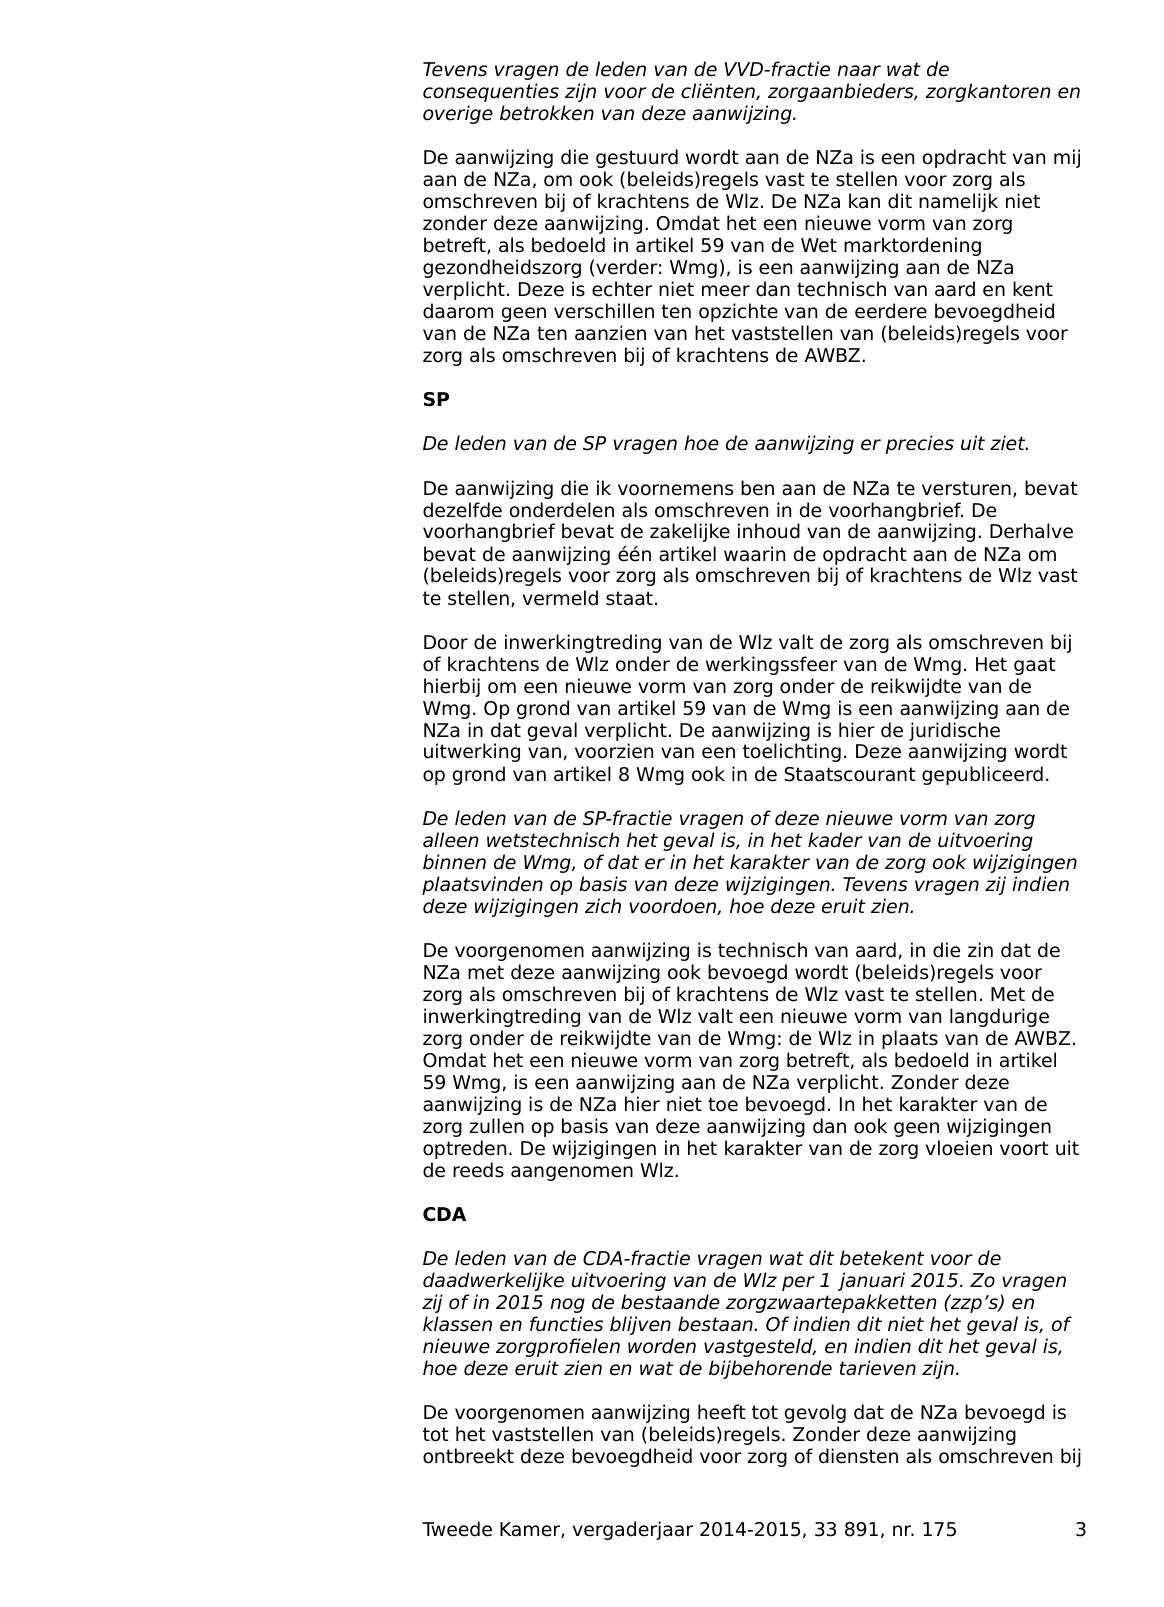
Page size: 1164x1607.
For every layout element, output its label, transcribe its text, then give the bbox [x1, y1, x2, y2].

text De voorgenomen aanwijzing heeft tot gevolg dat de NZa bevoegd is tot het vaststellen van (beleids)regels. Zonder deze aanwijzing ontbreekt deze bevoegdheid voor zorg of diensten als omschreven bij [422, 1402, 1087, 1468]
text De aanwijzing die ik voornemens ben aan de NZa te versturen, bevat dezelfde onderdelen als omschreven in de voorhangbrief. De voorhangbrief bevat de zakelijke inhoud van de aanwijzing. Derhalve bevat de aanwijzing één artikel waarin de opdracht aan de NZa om (beleids)regels voor zorg als omschreven bij of krachtens de Wlz vast te stellen, vermeld staat. [422, 477, 1087, 609]
text De leden van de SP vragen hoe de aanwijzing er precies uit ziet. [422, 433, 1087, 455]
text De voorgenomen aanwijzing is technisch van aard, in die zin dat de NZa met deze aanwijzing ook bevoegd wordt (beleids)regels voor zorg als omschreven bij of krachtens de Wlz vast te stellen. Met de inwerkingtreding van de Wlz valt een nieuwe vorm van langdurige zorg onder de reikwijdte van de Wmg: de Wlz in plaats van de AWBZ. Omdat het een nieuwe vorm van zorg betreft, als bedoeld in artikel 59 Wmg, is een aanwijzing aan de NZa verplicht. Zonder deze aanwijzing is de NZa hier niet toe bevoegd. In het karakter van de zorg zullen op basis van deze aanwijzing dan ook geen wijzigingen optreden. De wijzigingen in het karakter van de zorg vloeien voort uit de reeds aangenomen Wlz. [422, 940, 1087, 1181]
text Door de inwerkingtreding van de Wlz valt de zorg als omschreven bij of krachtens de Wlz onder de werkingssfeer van de Wmg. Het gaat hierbij om een nieuwe vorm van zorg onder de reikwijdte van de Wmg. Op grond van artikel 59 van de Wmg is een aanwijzing aan de NZa in dat geval verplicht. De aanwijzing is hier de juridische uitwerking van, voorzien van een toelichting. Deze aanwijzing wordt op grond van artikel 8 Wmg ook in de Staatscourant gepubliceerd. [422, 632, 1087, 785]
text Tevens vragen de leden van de VVD-fractie naar wat de consequenties zijn voor de cliënten, zorgaanbieders, zorgkantoren en overige betrokken van deze aanwijzing. [422, 59, 1087, 125]
text De aanwijzing die gestuurd wordt aan de NZa is een opdracht van mij aan de NZa, om ook (beleids)regels vast te stellen voor zorg als omschreven bij of krachtens de Wlz. De NZa kan dit namelijk niet zonder deze aanwijzing. Omdat het een nieuwe vorm van zorg betreft, als bedoeld in artikel 59 van de Wet marktordening gezondheidszorg (verder: Wmg), is een aanwijzing aan de NZa verplicht. Deze is echter niet meer dan technisch van aard en kent daarom geen verschillen ten opzichte van de eerdere bevoegdheid van de NZa ten aanzien van het vaststellen van (beleids)regels voor zorg als omschreven bij of krachtens de AWBZ. [422, 147, 1087, 367]
subtitle CDA [422, 1204, 1087, 1226]
text De leden van de SP-fractie vragen of deze nieuwe vorm van zorg alleen wetstechnisch het geval is, in het kader van de uitvoering binnen de Wmg, of dat er in het karakter van de zorg ook wijzigingen plaatsvinden op basis van deze wijzigingen. Tevens vragen zij indien deze wijzigingen zich voordoen, hoe deze eruit zien. [422, 808, 1087, 917]
subtitle SP [422, 389, 1087, 411]
text De leden van de CDA-fractie vragen wat dit betekent voor de daadwerkelijke uitvoering van de Wlz per 1 januari 2015. Zo vragen zij of in 2015 nog de bestaande zorgzwaartepakketten (zzp’s) en klassen en functies blijven bestaan. Of indien dit niet het geval is, of nieuwe zorgprofielen worden vastgesteld, en indien dit het geval is, hoe deze eruit zien en wat de bijbehorende tarieven zijn. [422, 1248, 1087, 1380]
